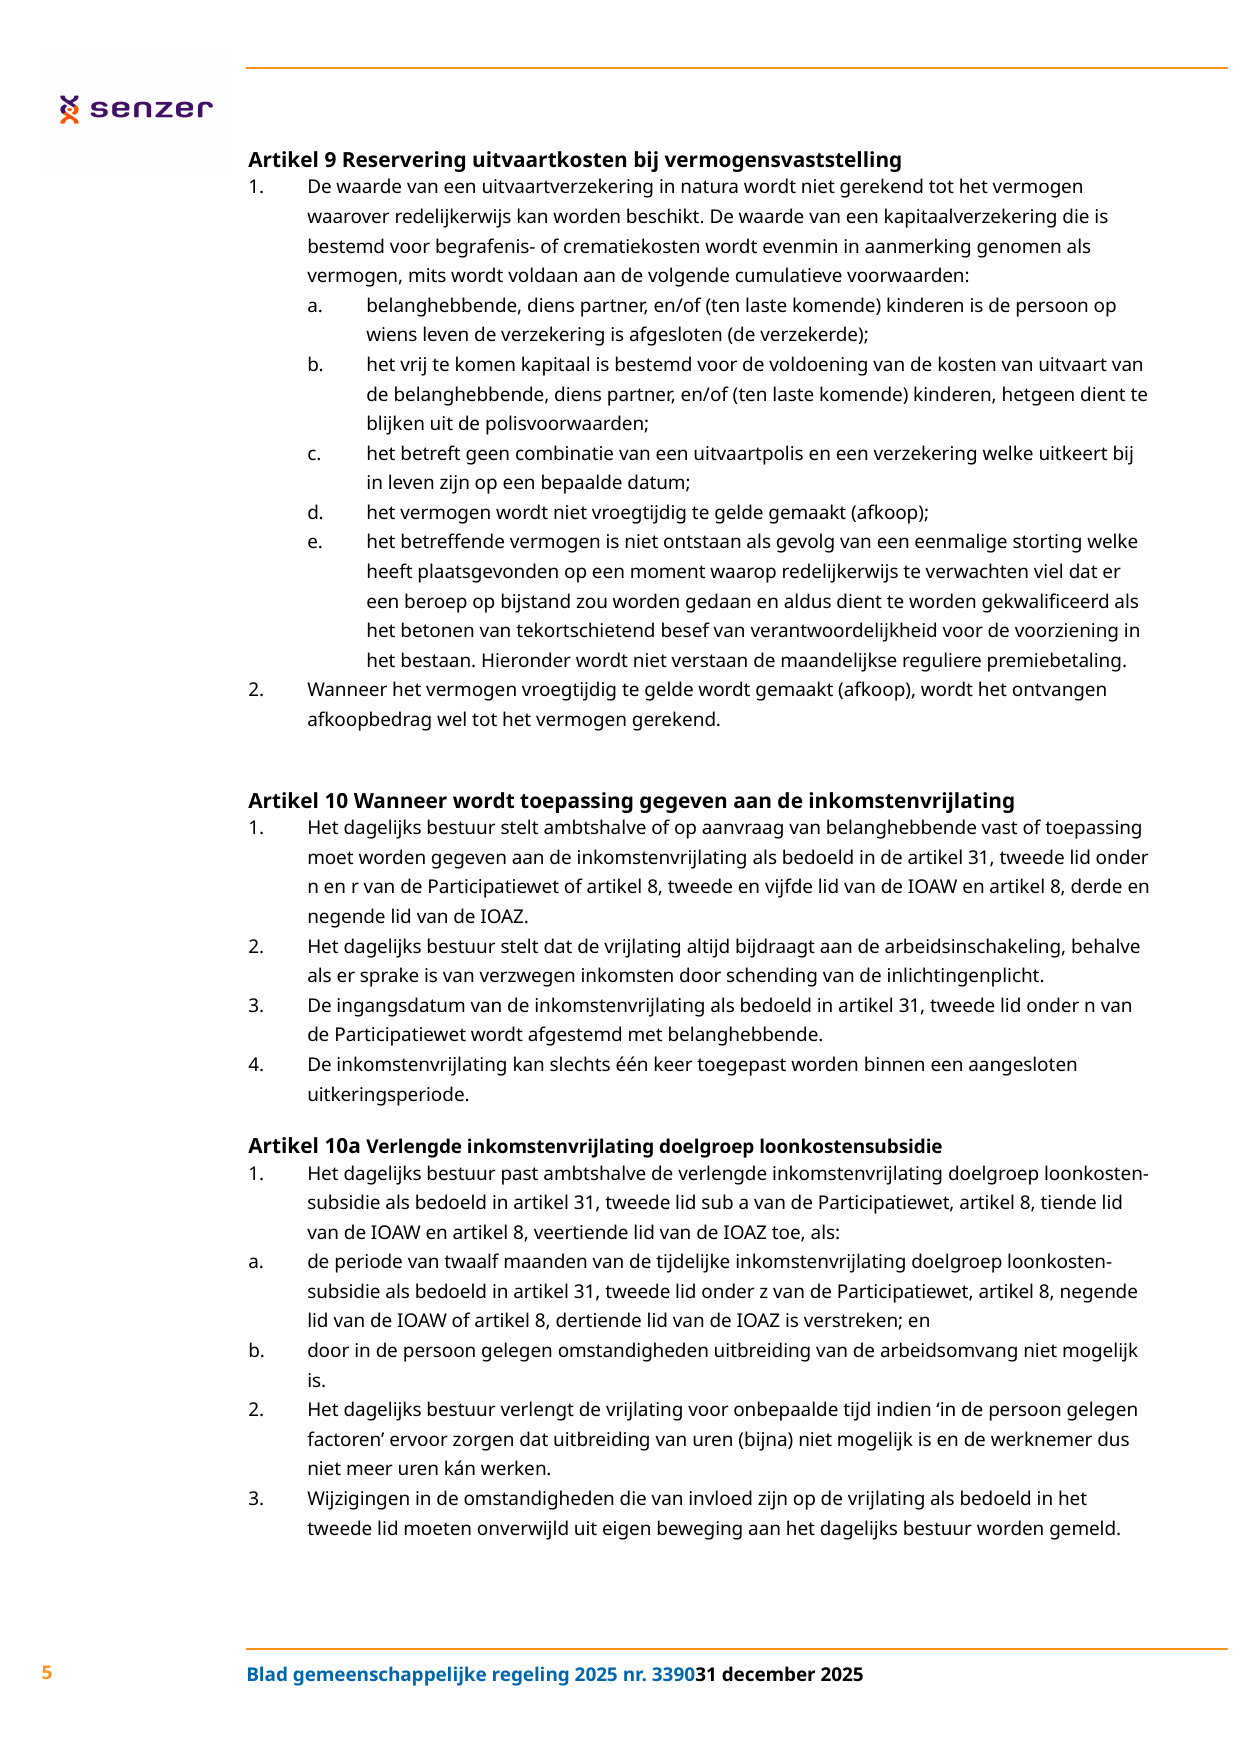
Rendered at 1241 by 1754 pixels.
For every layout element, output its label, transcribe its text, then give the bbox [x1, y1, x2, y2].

list Het dagelijks bestuur past ambtshalve de verlengde inkomstenvrijlating doelgroep loonkosten- subsidie als bedoeld in artikel 31, tweede lid sub a van de Participatiewet, artikel 8, tiende lid van de IOAW en artikel 8, veertiende lid van de IOAZ toe, als: [248, 1160, 1152, 1244]
list Wijzigingen in de omstandigheden die van invloed zijn op de vrijlating als bedoeld in het tweede lid moeten onverwijld uit eigen beweging aan het dagelijks bestuur worden gemeld. [248, 1485, 1152, 1540]
list door in de persoon gelegen omstandigheden uitbreiding van de arbeidsomvang niet mogelijk is. [248, 1337, 1152, 1392]
text Artikel 10 Wanneer wordt toepassing gegeven aan de inkomstenvrijlating [248, 786, 1152, 814]
list het betreffende vermogen is niet ontstaan als gevolg van een eenmalige storting welke heeft plaatsgevonden op een moment waarop redelijkerwijs te verwachten viel dat er een beroep op bijstand zou worden gedaan en aldus dient te worden gekwalificeerd als het betonen van tekortschietend besef van verantwoordelijkheid voor de voorziening in het bestaan. Hieronder wordt niet verstaan de maandelijkse reguliere premiebetaling. [307, 529, 1152, 673]
list belanghebbende, diens partner, en/of (ten laste komende) kinderen is de persoon op wiens leven de verzekering is afgesloten (de verzekerde); [307, 292, 1152, 347]
list De waarde van een uitvaartverzekering in natura wordt niet gerekend tot het vermogen waarover redelijkerwijs kan worden beschikt. De waarde van een kapitaalverzekering die is bestemd voor begrafenis- of crematiekosten wordt evenmin in aanmerking genomen als vermogen, mits wordt voldaan aan de volgende cumulatieve voorwaarden: [248, 174, 1152, 288]
list De inkomstenvrijlating kan slechts één keer toegepast worden binnen een aangesloten uitkeringsperiode. [248, 1051, 1152, 1107]
list de periode van twaalf maanden van de tijdelijke inkomstenvrijlating doelgroep loonkosten- subsidie als bedoeld in artikel 31, tweede lid onder z van de Participatiewet, artikel 8, negende lid van de IOAW of artikel 8, dertiende lid van de IOAZ is verstreken; en [248, 1248, 1152, 1333]
text Artikel 10a Verlengde inkomstenvrijlating doelgroep loonkostensubsidie [248, 1131, 1152, 1160]
list Het dagelijks bestuur stelt dat de vrijlating altijd bijdraagt aan de arbeidsinschakeling, behalve als er sprake is van verzwegen inkomsten door schending van de inlichtingenplicht. [248, 933, 1152, 988]
list het vrij te komen kapitaal is bestemd voor de voldoening van de kosten van uitvaart van de belanghebbende, diens partner, en/of (ten laste komende) kinderen, hetgeen dient te blijken uit de polisvoorwaarden; [307, 351, 1152, 436]
list het vermogen wordt niet vroegtijdig te gelde gemaakt (afkoop); [307, 499, 1152, 525]
list Wanneer het vermogen vroegtijdig te gelde wordt gemaakt (afkoop), wordt het ontvangen afkoopbedrag wel tot het vermogen gerekend. [248, 677, 1152, 732]
list Het dagelijks bestuur verlengt de vrijlating voor onbepaalde tijd indien ‘in de persoon gelegen factoren’ ervoor zorgen dat uitbreiding van uren (bijna) niet mogelijk is en de werknemer dus niet meer uren kán werken. [248, 1396, 1152, 1481]
text Artikel 9 Reservering uitvaartkosten bij vermogensvaststelling [248, 145, 1152, 174]
list De ingangsdatum van de inkomstenvrijlating als bedoeld in artikel 31, tweede lid onder n van de Participatiewet wordt afgestemd met belanghebbende. [248, 992, 1152, 1047]
list het betreft geen combinatie van een uitvaartpolis en een verzekering welke uitkeert bij in leven zijn op een bepaalde datum; [307, 440, 1152, 495]
list Het dagelijks bestuur stelt ambtshalve of op aanvraag van belanghebbende vast of toepassing moet worden gegeven aan de inkomstenvrijlating als bedoeld in de artikel 31, tweede lid onder n en r van de Participatiewet of artikel 8, tweede en vijfde lid van de IOAW en artikel 8, derde en negende lid van de IOAZ. [248, 814, 1152, 929]
picture [41, 47, 231, 172]
